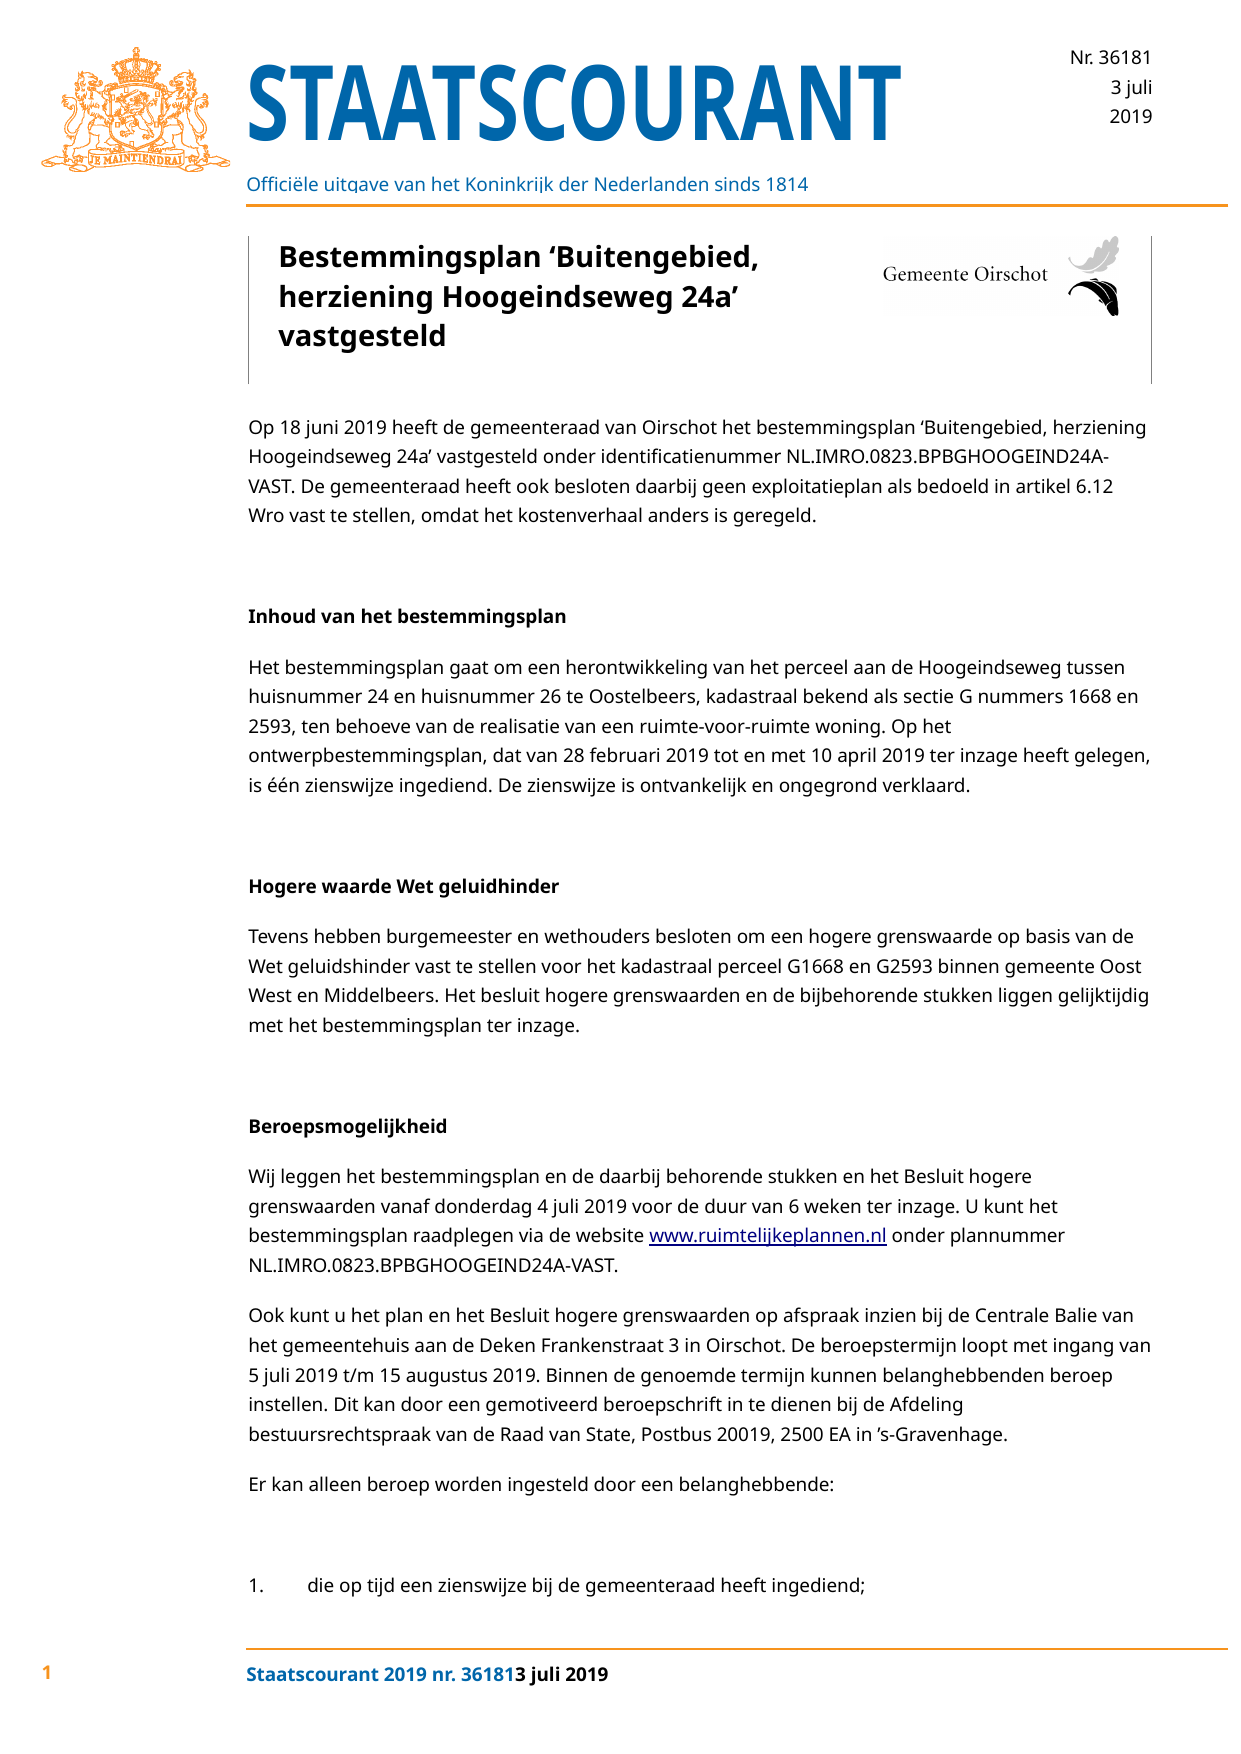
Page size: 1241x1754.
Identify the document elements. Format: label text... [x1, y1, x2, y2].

text Wij leggen het bestemmingsplan en de daarbij behorende stukken en het Besluit hogere grenswaarden vanaf donderdag 4 juli 2019 voor de duur van 6 weken ter inzage. U kunt het bestemmingsplan raadplegen via de website www.ruimtelijkeplannen.nl onder plannummer NL.IMRO.0823.BPBGHOOGEIND24A-VAST. [248, 1163, 1152, 1278]
text Inhoud van het bestemmingsplan [248, 603, 1152, 629]
table_header Bestemmingsplan ‘Buitengebied, herziening Hoogeindseweg 24a’ vastgesteld [249, 236, 850, 384]
text Op 18 juni 2019 heeft de gemeenteraad van Oirschot het bestemmingsplan ‘Buitengebied, herziening Hoogeindseweg 24a’ vastgesteld onder identificatienummer NL.IMRO.0823.BPBGHOOGEIND24A-VAST. De gemeenteraad heeft ook besloten daarbij geen exploitatieplan als bedoeld in artikel 6.12 Wro vast te stellen, omdat het kostenverhaal anders is geregeld. [248, 414, 1152, 528]
picture [41, 47, 231, 172]
text Hogere waarde Wet geluidhinder [248, 873, 1152, 899]
text Beroepsmogelijkheid [248, 1113, 1152, 1139]
text Het bestemmingsplan gaat om een herontwikkeling van het perceel aan de Hoogeindseweg tussen huisnummer 24 en huisnummer 26 te Oostelbeers, kadastraal bekend als sectie G nummers 1668 en 2593, ten behoeve van de realisatie van een ruimte-voor-ruimte woning. Op het ontwerpbestemmingsplan, dat van 28 februari 2019 tot en met 10 april 2019 ter inzage heeft gelegen, is één zienswijze ingediend. De zienswijze is ontvankelijk en ongegrond verklaard. [248, 654, 1152, 798]
list die op tijd een zienswijze bij de gemeenteraad heeft ingediend; [248, 1572, 1152, 1598]
picture [882, 236, 1119, 316]
table_header [850, 236, 1151, 384]
text Tevens hebben burgemeester en wethouders besloten om een hogere grenswaarde op basis van de Wet geluidshinder vast te stellen voor het kadastraal perceel G1668 en G2593 binnen gemeente Oost West en Middelbeers. Het besluit hogere grenswaarden en de bijbehorende stukken liggen gelijktijdig met het bestemmingsplan ter inzage. [248, 923, 1152, 1038]
text Er kan alleen beroep worden ingesteld door een belanghebbende: [248, 1471, 1152, 1497]
text Ook kunt u het plan en het Besluit hogere grenswaarden op afspraak inzien bij de Centrale Balie van het gemeentehuis aan de Deken Frankenstraat 3 in Oirschot. De beroepstermijn loopt met ingang van 5 juli 2019 t/m 15 augustus 2019. Binnen de genoemde termijn kunnen belanghebbenden beroep instellen. Dit kan door een gemotiveerd beroepschrift in te dienen bij de Afdeling bestuursrechtspraak van de Raad van State, Postbus 20019, 2500 EA in ’s-Gravenhage. [248, 1303, 1152, 1447]
